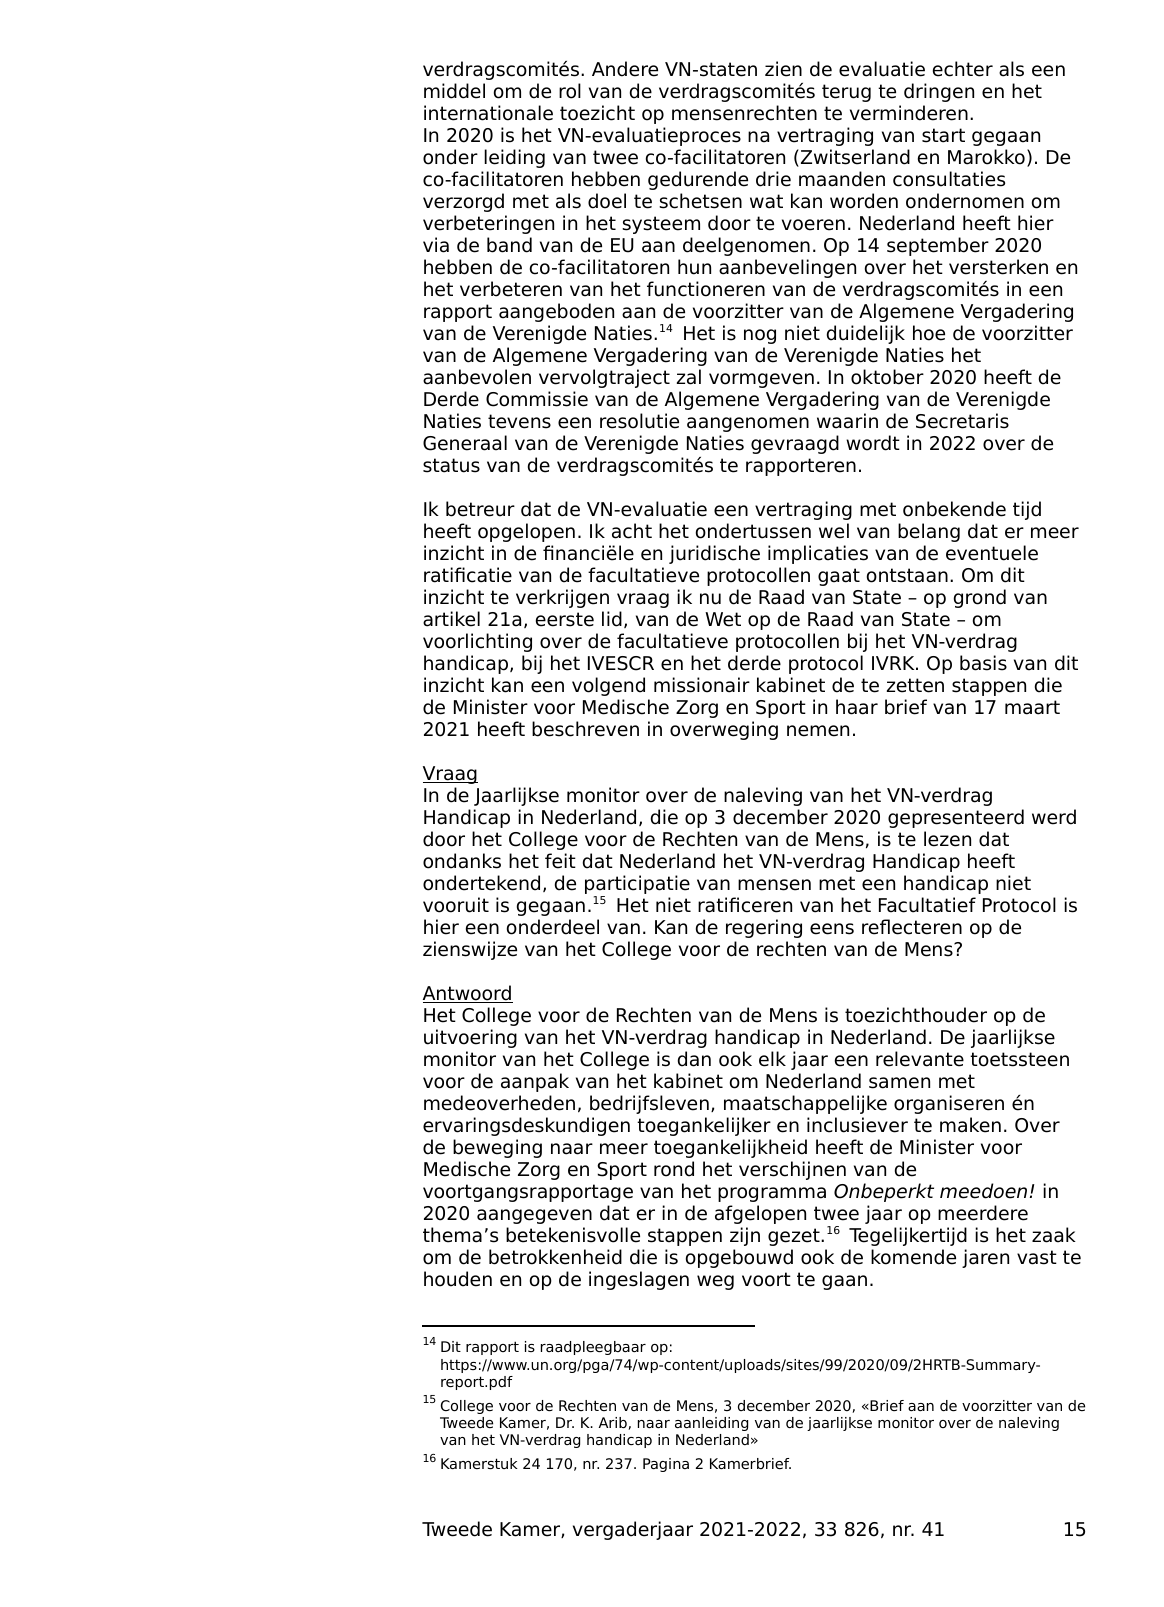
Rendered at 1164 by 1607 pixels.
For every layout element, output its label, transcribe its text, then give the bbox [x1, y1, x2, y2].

text Dit rapport is raadpleegbaar op: https://www.un.org/pga/74/wp-content/uploads/sites/99/2020/09/2HRTB-Summary-report.pdf [422, 1335, 1087, 1391]
text Ik betreur dat de VN-evaluatie een vertraging met onbekende tijd heeft opgelopen. Ik acht het ondertussen wel van belang dat er meer inzicht in de financiële en juridische implicaties van de eventuele ratificatie van de facultatieve protocollen gaat ontstaan. Om dit inzicht te verkrijgen vraag ik nu de Raad van State – op grond van artikel 21a, eerste lid, van de Wet op de Raad van State – om voorlichting over de facultatieve protocollen bij het VN-verdrag handicap, bij het IVESCR en het derde protocol IVRK. Op basis van dit inzicht kan een volgend missionair kabinet de te zetten stappen die de Minister voor Medische Zorg en Sport in haar brief van 17 maart 2021 heeft beschreven in overweging nemen. [422, 499, 1087, 741]
text Het College voor de Rechten van de Mens is toezichthouder op de uitvoering van het VN-verdrag handicap in Nederland. De jaarlijkse monitor van het College is dan ook elk jaar een relevante toetssteen voor de aanpak van het kabinet om Nederland samen met medeoverheden, bedrijfsleven, maatschappelijke organiseren én ervaringsdeskundigen toegankelijker en inclusiever te maken. Over de beweging naar meer toegankelijkheid heeft de Minister voor Medische Zorg en Sport rond het verschijnen van de voortgangsrapportage van het programma Onbeperkt meedoen! in 2020 aangegeven dat er in de afgelopen twee jaar op meerdere thema’s betekenisvolle stappen zijn gezet. Tegelijkertijd is het zaak om de betrokkenheid die is opgebouwd ook de komende jaren vast te houden en op de ingeslagen weg voort te gaan. [422, 1005, 1087, 1291]
text Antwoord [422, 983, 1087, 1005]
text College voor de Rechten van de Mens, 3 december 2020, «Brief aan de voorzitter van de Tweede Kamer, Dr. K. Arib, naar aanleiding van de jaarlijkse monitor over de naleving van het VN-verdrag handicap in Nederland» [422, 1393, 1087, 1449]
text In 2020 is het VN-evaluatieproces na vertraging van start gegaan onder leiding van twee co-facilitatoren (Zwitserland en Marokko). De co-facilitatoren hebben gedurende drie maanden consultaties verzorgd met als doel te schetsen wat kan worden ondernomen om verbeteringen in het systeem door te voeren. Nederland heeft hier via de band van de EU aan deelgenomen. Op 14 september 2020 hebben de co-facilitatoren hun aanbevelingen over het versterken en het verbeteren van het functioneren van de verdragscomités in een rapport aangeboden aan de voorzitter van de Algemene Vergadering van de Verenigde Naties. Het is nog niet duidelijk hoe de voorzitter van de Algemene Vergadering van de Verenigde Naties het aanbevolen vervolgtraject zal vormgeven. In oktober 2020 heeft de Derde Commissie van de Algemene Vergadering van de Verenigde Naties tevens een resolutie aangenomen waarin de Secretaris Generaal van de Verenigde Naties gevraagd wordt in 2022 over de status van de verdragscomités te rapporteren. [422, 125, 1087, 477]
text In de Jaarlijkse monitor over de naleving van het VN-verdrag Handicap in Nederland, die op 3 december 2020 gepresenteerd werd door het College voor de Rechten van de Mens, is te lezen dat ondanks het feit dat Nederland het VN-verdrag Handicap heeft ondertekend, de participatie van mensen met een handicap niet vooruit is gegaan. Het niet ratificeren van het Facultatief Protocol is hier een onderdeel van. Kan de regering eens reflecteren op de zienswijze van het College voor de rechten van de Mens? [422, 785, 1087, 961]
text verdragscomités. Andere VN-staten zien de evaluatie echter als een middel om de rol van de verdragscomités terug te dringen en het internationale toezicht op mensenrechten te verminderen. [422, 59, 1087, 125]
text Kamerstuk 24 170, nr. 237. Pagina 2 Kamerbrief. [422, 1452, 1087, 1474]
text Vraag [422, 763, 1087, 785]
